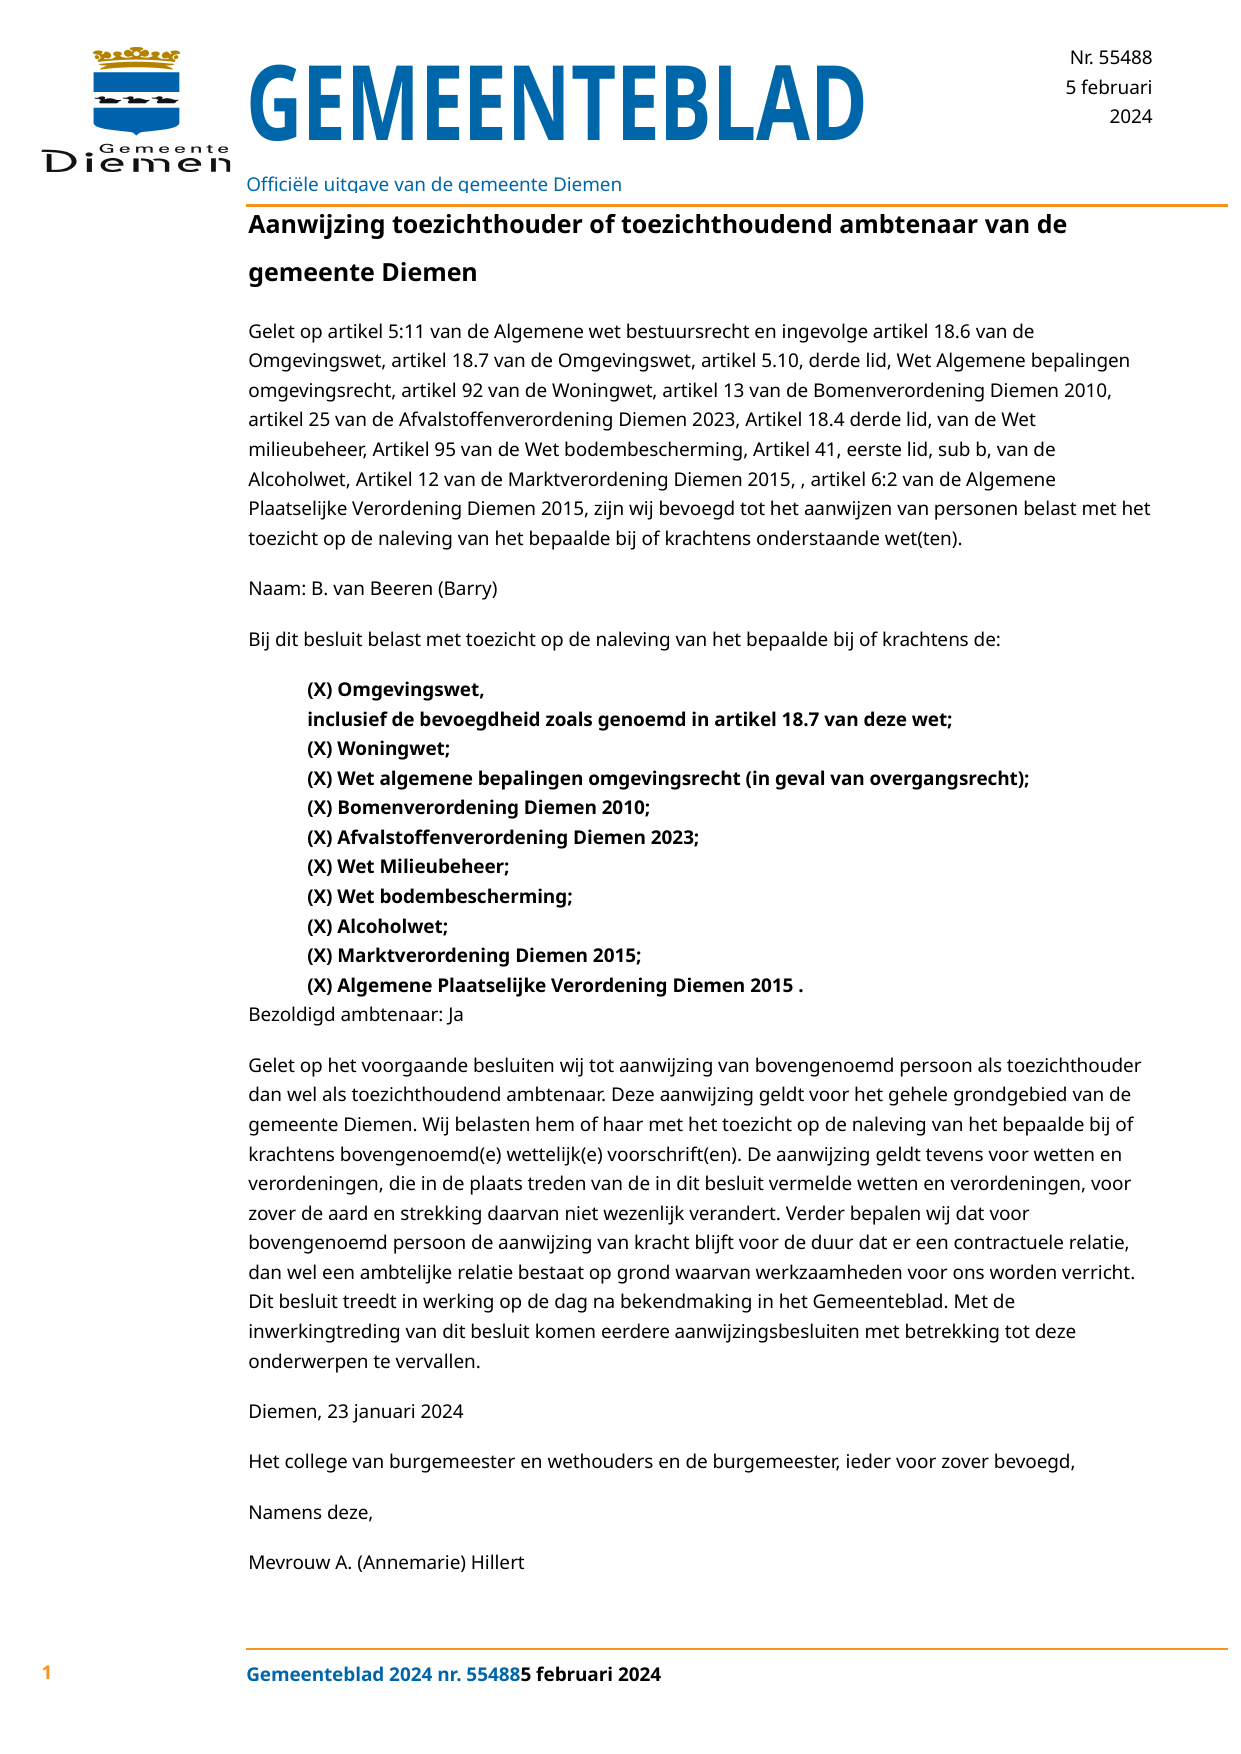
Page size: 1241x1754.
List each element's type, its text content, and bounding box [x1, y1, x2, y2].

text Aanwijzing toezichthouder of toezichthoudend ambtenaar van de gemeente Diemen [248, 207, 1152, 288]
text Naam: B. van Beeren (Barry) [248, 575, 1152, 601]
list (X) Marktverordening Diemen 2015; [248, 942, 1152, 968]
list (X) Woningwet; [248, 735, 1152, 761]
picture [41, 47, 231, 172]
list (X) Bomenverordening Diemen 2010; [248, 794, 1152, 820]
text Mevrouw A. (Annemarie) Hillert [248, 1549, 1152, 1575]
text Diemen, 23 januari 2024 [248, 1398, 1152, 1424]
list (X) Wet bodembescherming; [248, 883, 1152, 909]
list (X) Wet algemene bepalingen omgevingsrecht (in geval van overgangsrecht); [248, 765, 1152, 791]
list (X) Algemene Plaatselijke Verordening Diemen 2015 . [248, 972, 1152, 998]
text Gelet op artikel 5:11 van de Algemene wet bestuursrecht en ingevolge artikel 18.6 van de Omgevingswet, artikel 18.7 van de Omgevingswet, artikel 5.10, derde lid, Wet Algemene bepalingen omgevingsrecht, artikel 92 van de Woningwet, artikel 13 van de Bomenverordening Diemen 2010, artikel 25 van de Afvalstoffenverordening Diemen 2023, Artikel 18.4 derde lid, van de Wet milieubeheer, Artikel 95 van de Wet bodembescherming, Artikel 41, eerste lid, sub b, van de Alcoholwet, Artikel 12 van de Marktverordening Diemen 2015, , artikel 6:2 van de Algemene Plaatselijke Verordening Diemen 2015, zijn wij bevoegd tot het aanwijzen van personen belast met het toezicht op de naleving van het bepaalde bij of krachtens onderstaande wet(ten). [248, 318, 1152, 551]
text Gelet op het voorgaande besluiten wij tot aanwijzing van bovengenoemd persoon als toezichthouder dan wel als toezichthoudend ambtenaar. Deze aanwijzing geldt voor het gehele grondgebied van de gemeente Diemen. Wij belasten hem of haar met het toezicht op de naleving van het bepaalde bij of krachtens bovengenoemd(e) wettelijk(e) voorschrift(en). De aanwijzing geldt tevens voor wetten en verordeningen, die in de plaats treden van de in dit besluit vermelde wetten en verordeningen, voor zover de aard en strekking daarvan niet wezenlijk verandert. Verder bepalen wij dat voor bovengenoemd persoon de aanwijzing van kracht blijft voor de duur dat er een contractuele relatie, dan wel een ambtelijke relatie bestaat op grond waarvan werkzaamheden voor ons worden verricht. Dit besluit treedt in werking op de dag na bekendmaking in het Gemeenteblad. Met de inwerkingtreding van dit besluit komen eerdere aanwijzingsbesluiten met betrekking tot deze onderwerpen te vervallen. [248, 1052, 1152, 1374]
list (X) Wet Milieubeheer; [248, 854, 1152, 879]
list (X) Alcoholwet; [248, 913, 1152, 939]
text Bij dit besluit belast met toezicht op de naleving van het bepaalde bij of krachtens de: [248, 626, 1152, 652]
list inclusief de bevoegdheid zoals genoemd in artikel 18.7 van deze wet; [248, 706, 1152, 732]
text Het college van burgemeester en wethouders en de burgemeester, ieder voor zover bevoegd, [248, 1449, 1152, 1474]
text Bezoldigd ambtenaar: Ja [248, 1002, 1152, 1027]
list (X) Afvalstoffenverordening Diemen 2023; [248, 824, 1152, 850]
text Namens deze, [248, 1499, 1152, 1525]
list (X) Omgevingswet, [248, 676, 1152, 702]
